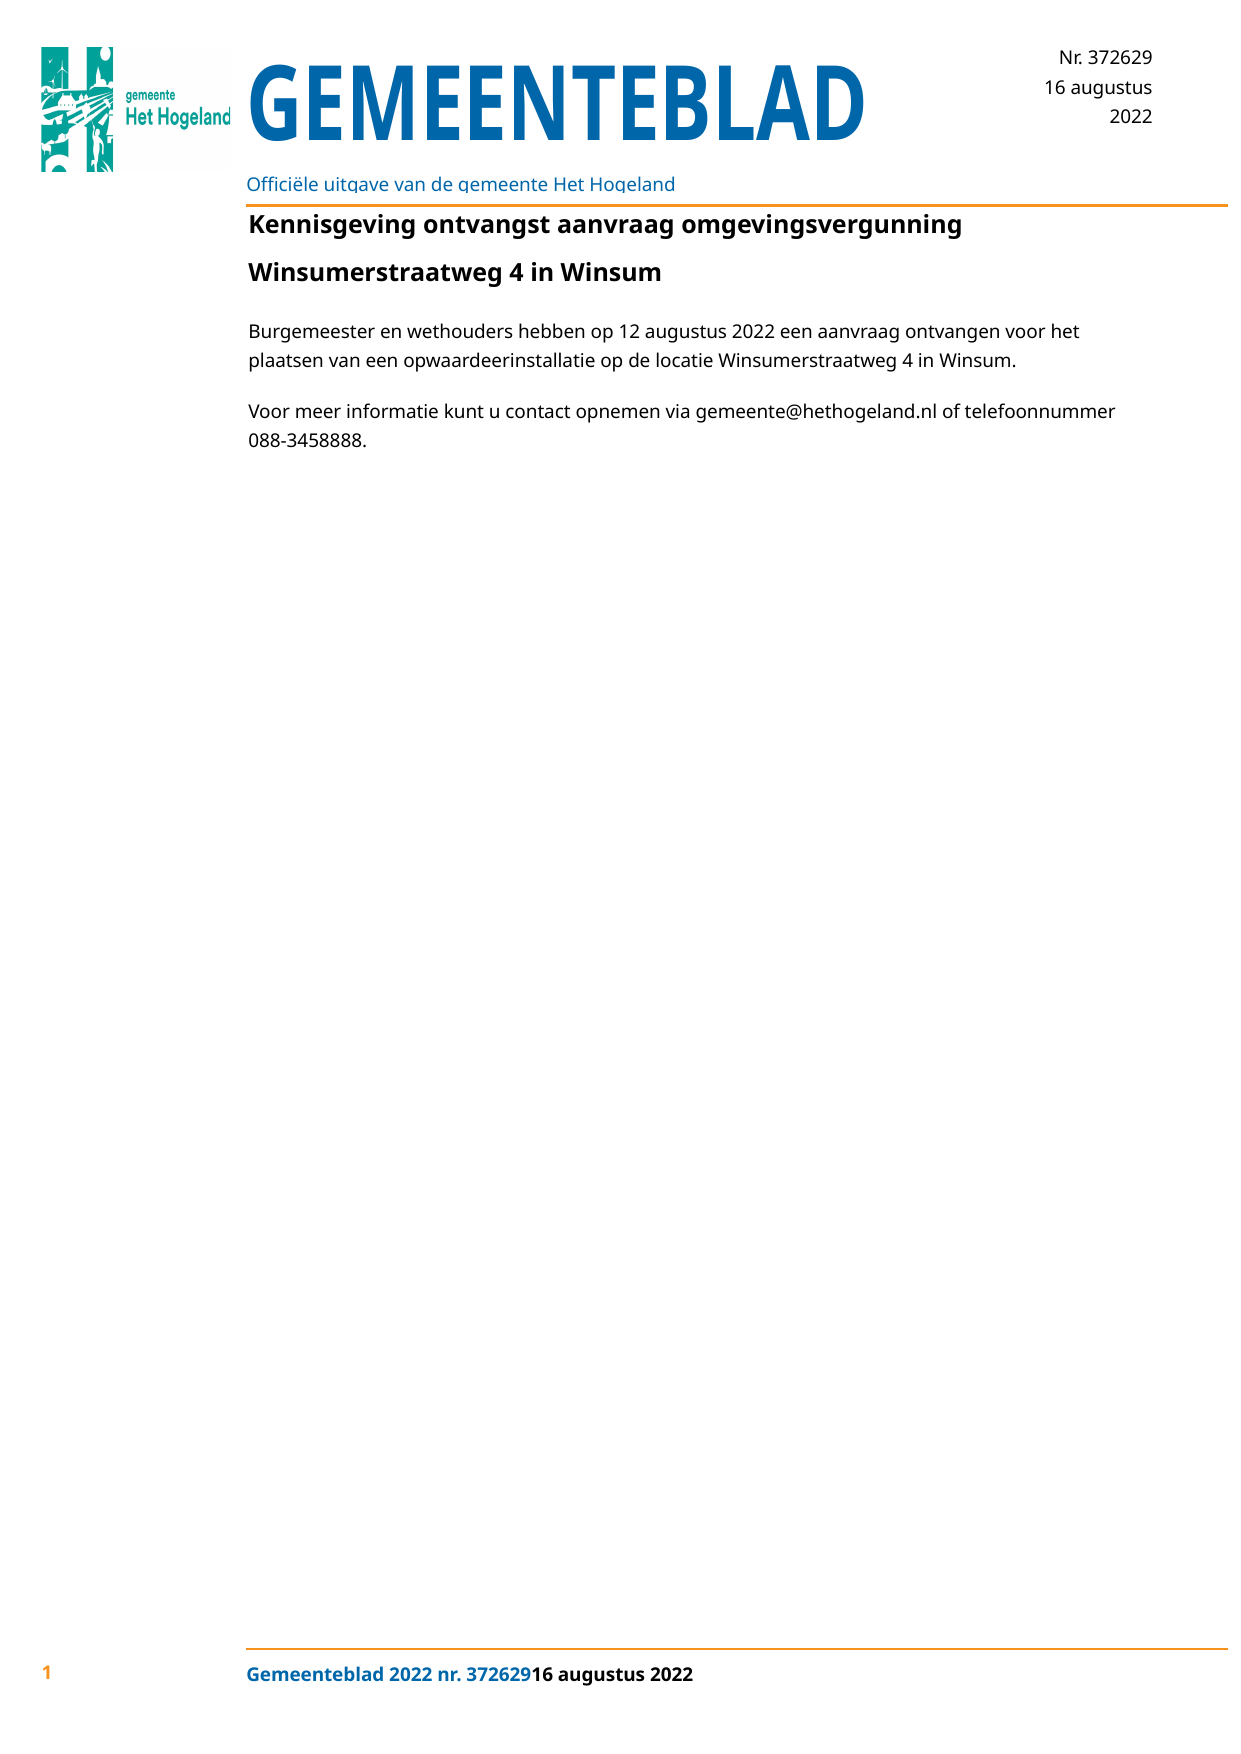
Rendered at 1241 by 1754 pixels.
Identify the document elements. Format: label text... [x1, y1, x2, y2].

picture [41, 47, 231, 172]
text Voor meer informatie kunt u contact opnemen via gemeente@hethogeland.nl of telefoonnummer 088-3458888. [248, 398, 1152, 453]
text Burgemeester en wethouders hebben op 12 augustus 2022 een aanvraag ontvangen voor het plaatsen van een opwaardeerinstallatie op de locatie Winsumerstraatweg 4 in Winsum. [248, 318, 1152, 373]
text Kennisgeving ontvangst aanvraag omgevingsvergunning Winsumerstraatweg 4 in Winsum [248, 207, 1152, 288]
